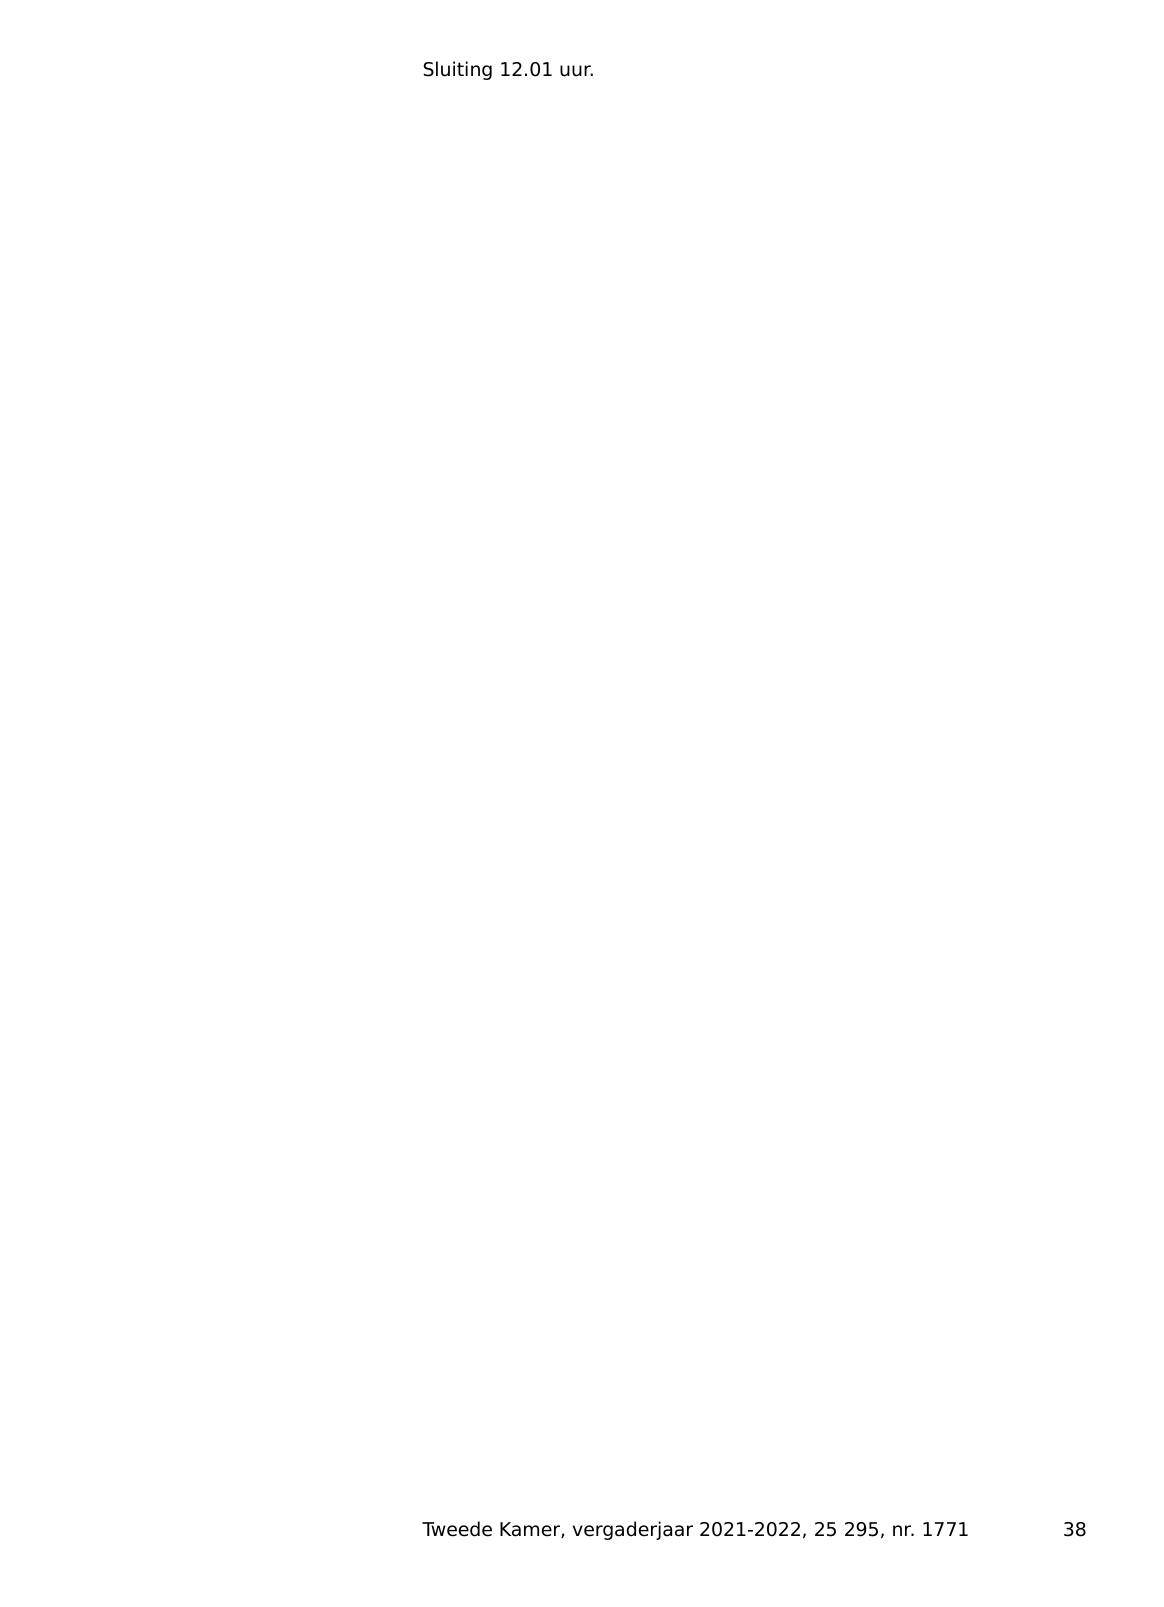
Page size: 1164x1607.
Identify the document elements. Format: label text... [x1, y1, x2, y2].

text Sluiting 12.01 uur. [422, 59, 1087, 81]
